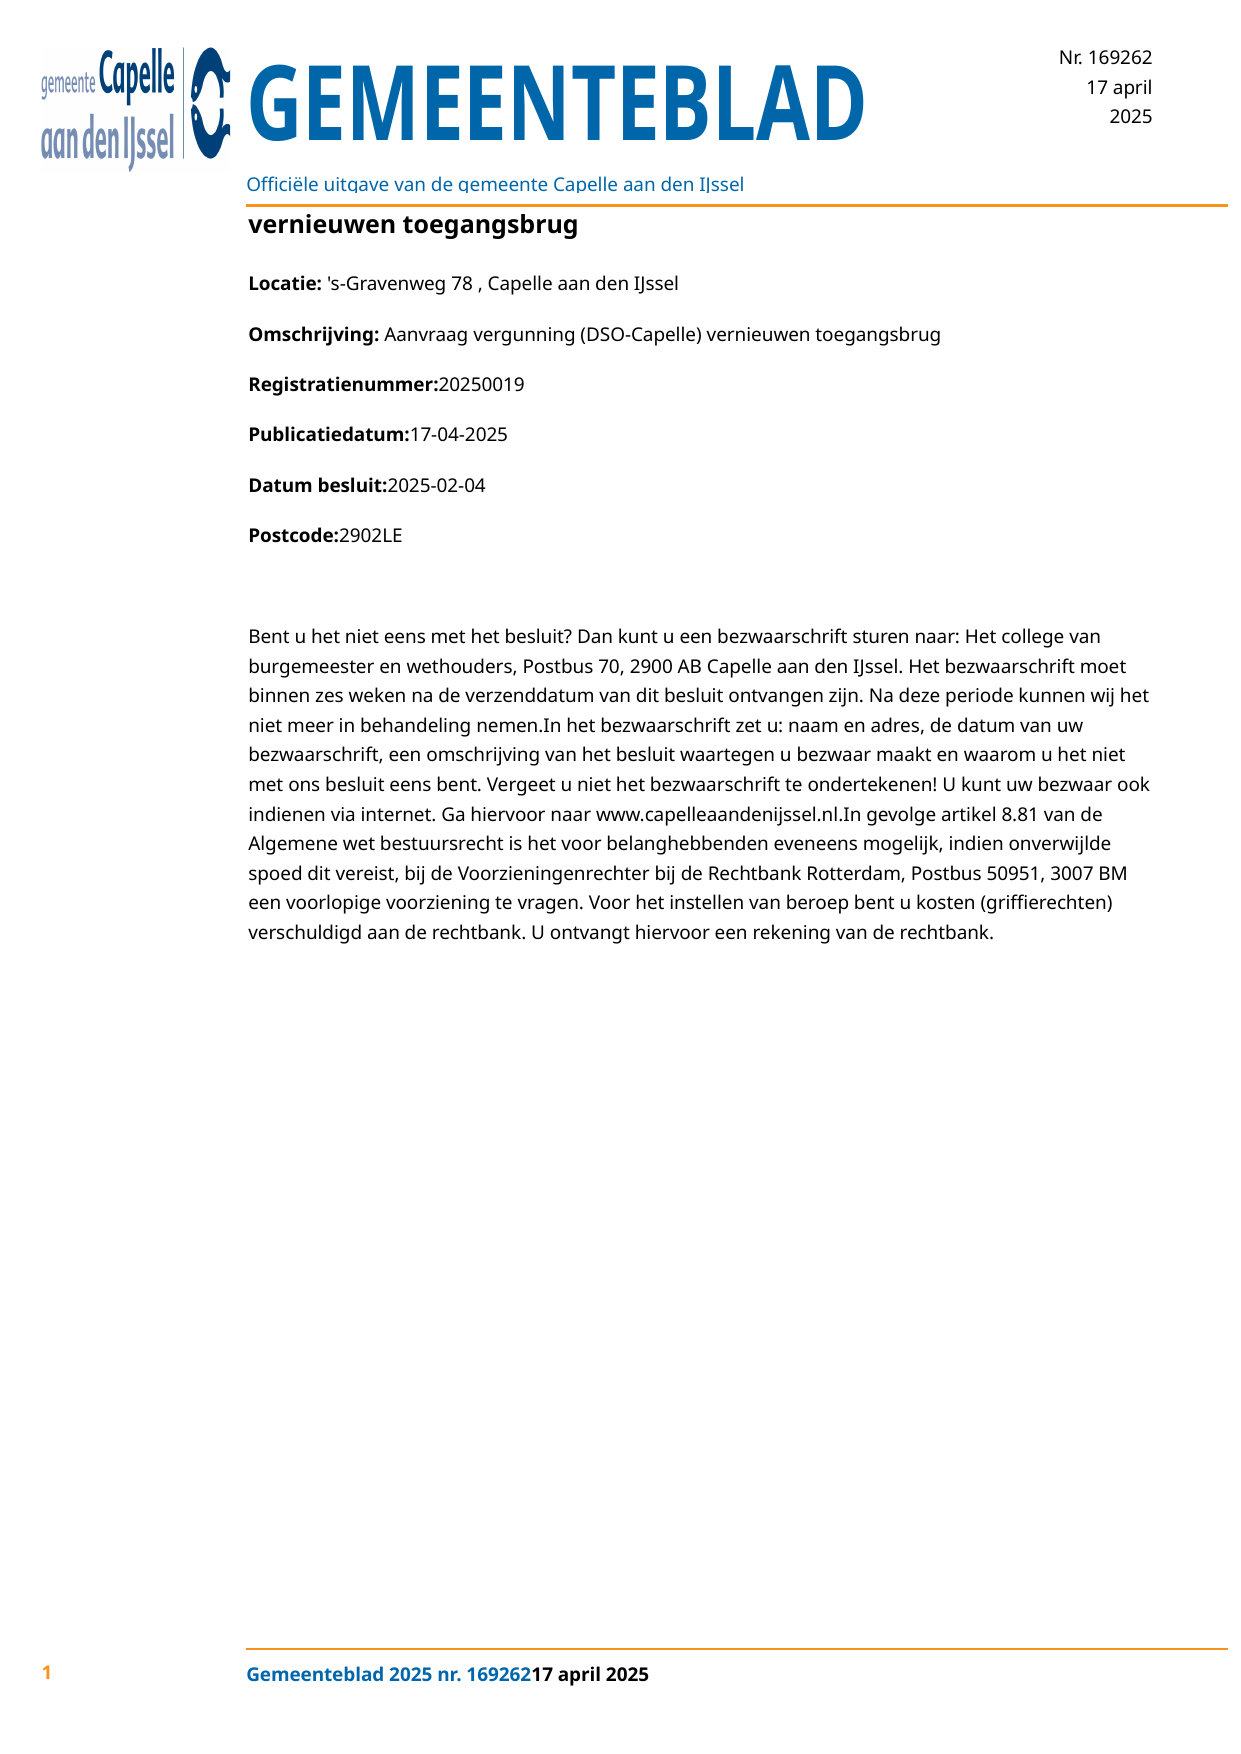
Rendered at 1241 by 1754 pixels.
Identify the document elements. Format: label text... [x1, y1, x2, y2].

text vernieuwen toegangsbrug [248, 207, 1152, 241]
text Locatie: 's-Gravenweg 78 , Capelle aan den IJssel [248, 270, 1152, 296]
text Bent u het niet eens met het besluit? Dan kunt u een bezwaarschrift sturen naar: Het college van burgemeester en wethouders, Postbus 70, 2900 AB Capelle aan den IJssel. Het bezwaarschrift moet binnen zes weken na de verzenddatum van dit besluit ontvangen zijn. Na deze periode kunnen wij het niet meer in behandeling nemen.In het bezwaarschrift zet u: naam en adres, de datum van uw bezwaarschrift, een omschrijving van het besluit waartegen u bezwaar maakt en waarom u het niet met ons besluit eens bent. Vergeet u niet het bezwaarschrift te ondertekenen! U kunt uw bezwaar ook indienen via internet. Ga hiervoor naar www.capelleaandenijssel.nl.In gevolge artikel 8.81 van de Algemene wet bestuursrecht is het voor belanghebbenden eveneens mogelijk, indien onverwijlde spoed dit vereist, bij de Voorzieningenrechter bij de Rechtbank Rotterdam, Postbus 50951, 3007 BM een voorlopige voorziening te vragen. Voor het instellen van beroep bent u kosten (griffierechten) verschuldigd aan de rechtbank. U ontvangt hiervoor een rekening van de rechtbank. [248, 623, 1152, 945]
text Registratienummer:20250019 [248, 371, 1152, 397]
text Omschrijving: Aanvraag vergunning (DSO-Capelle) vernieuwen toegangsbrug [248, 321, 1152, 346]
text Datum besluit:2025-02-04 [248, 472, 1152, 498]
picture [41, 47, 231, 172]
text Publicatiedatum:17-04-2025 [248, 422, 1152, 447]
text Postcode:2902LE [248, 522, 1152, 548]
